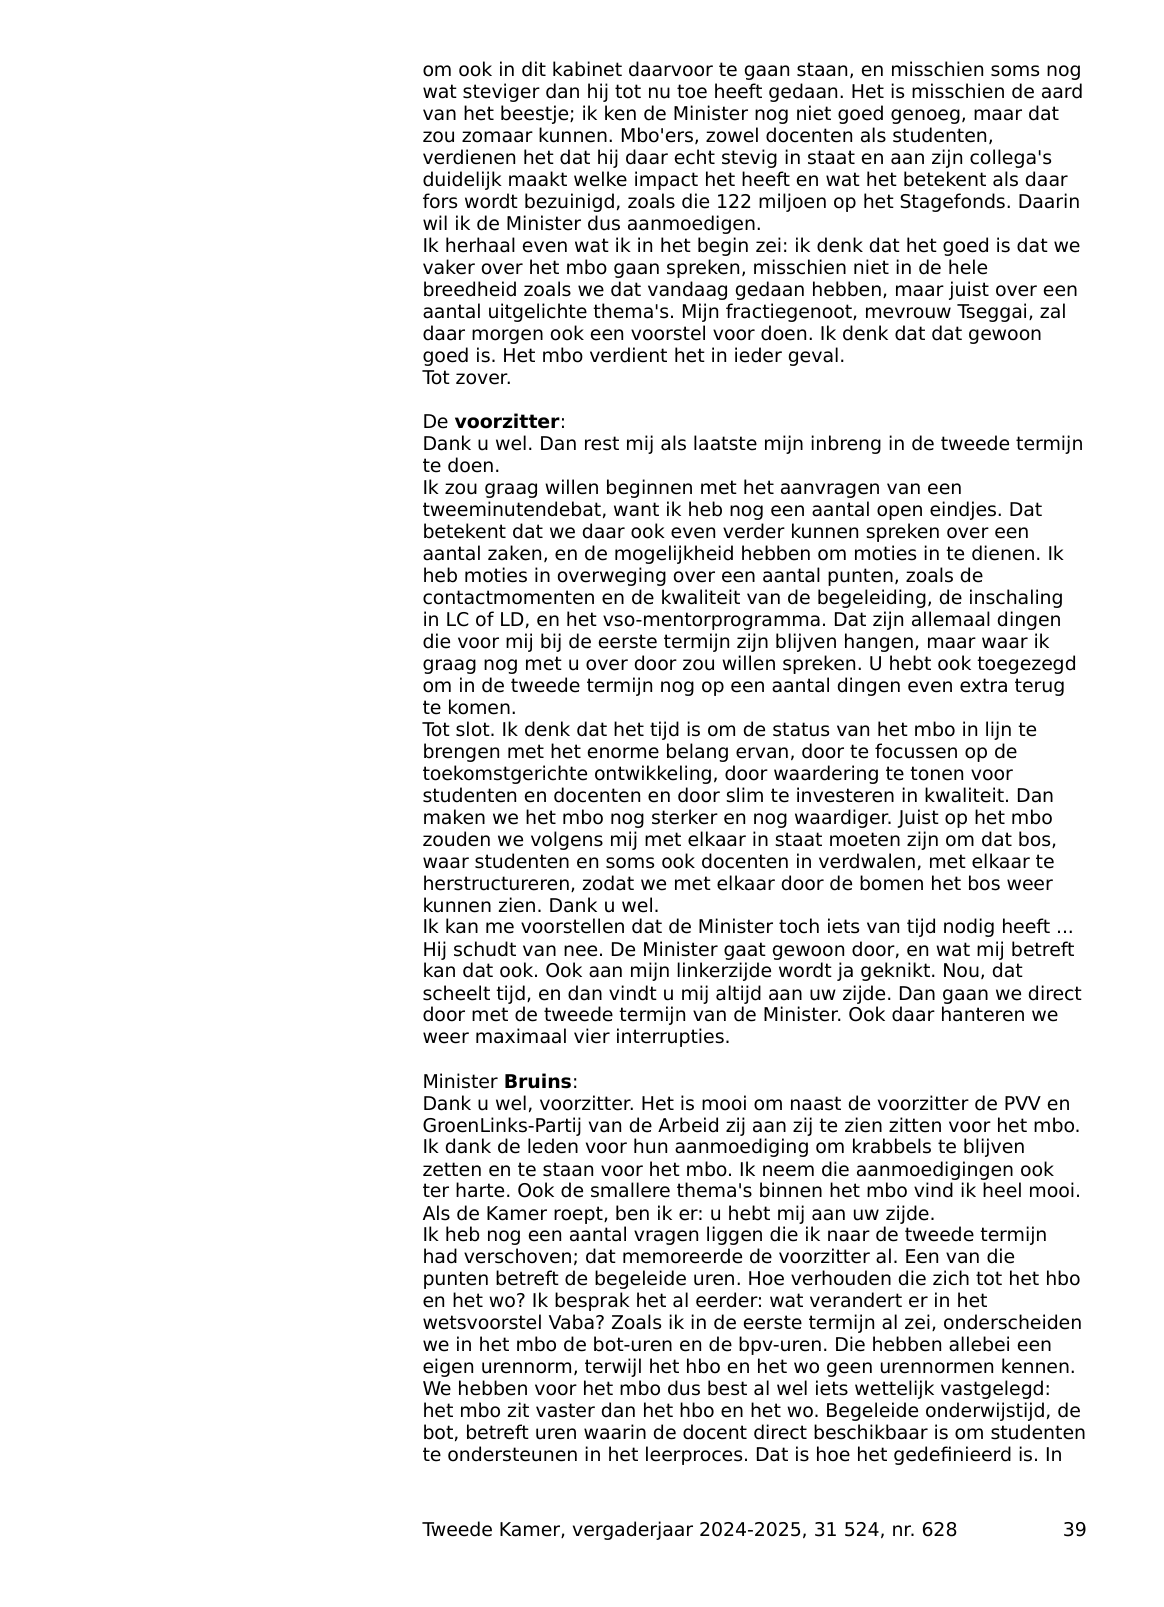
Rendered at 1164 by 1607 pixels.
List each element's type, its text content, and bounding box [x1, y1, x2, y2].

text Tot slot. Ik denk dat het tijd is om de status van het mbo in lijn te brengen met het enorme belang ervan, door te focussen op de toekomstgerichte ontwikkeling, door waardering te tonen voor studenten en docenten en door slim te investeren in kwaliteit. Dan maken we het mbo nog sterker en nog waardiger. Juist op het mbo zouden we volgens mij met elkaar in staat moeten zijn om dat bos, waar studenten en soms ook docenten in verdwalen, met elkaar te herstructureren, zodat we met elkaar door de bomen het bos weer kunnen zien. Dank u wel. [422, 719, 1087, 916]
text Tot zover. [422, 367, 1087, 389]
text De voorzitter: [422, 411, 1087, 433]
text om ook in dit kabinet daarvoor te gaan staan, en misschien soms nog wat steviger dan hij tot nu toe heeft gedaan. Het is misschien de aard van het beestje; ik ken de Minister nog niet goed genoeg, maar dat zou zomaar kunnen. Mbo'ers, zowel docenten als studenten, verdienen het dat hij daar echt stevig in staat en aan zijn collega's duidelijk maakt welke impact het heeft en wat het betekent als daar fors wordt bezuinigd, zoals die 122 miljoen op het Stagefonds. Daarin wil ik de Minister dus aanmoedigen. [422, 59, 1087, 235]
text Minister Bruins: [422, 1071, 1087, 1092]
text Dank u wel, voorzitter. Het is mooi om naast de voorzitter de PVV en GroenLinks-Partij van de Arbeid zij aan zij te zien zitten voor het mbo. Ik dank de leden voor hun aanmoediging om krabbels te blijven zetten en te staan voor het mbo. Ik neem die aanmoedigingen ook ter harte. Ook de smallere thema's binnen het mbo vind ik heel mooi. Als de Kamer roept, ben ik er: u hebt mij aan uw zijde. [422, 1092, 1087, 1224]
text Ik heb nog een aantal vragen liggen die ik naar de tweede termijn had verschoven; dat memoreerde de voorzitter al. Een van die punten betreft de begeleide uren. Hoe verhouden die zich tot het hbo en het wo? Ik besprak het al eerder: wat verandert er in het wetsvoorstel Vaba? Zoals ik in de eerste termijn al zei, onderscheiden we in het mbo de bot-uren en de bpv-uren. Die hebben allebei een eigen urennorm, terwijl het hbo en het wo geen urennormen kennen. We hebben voor het mbo dus best al wel iets wettelijk vastgelegd: het mbo zit vaster dan het hbo en het wo. Begeleide onderwijstijd, de bot, betreft uren waarin de docent direct beschikbaar is om studenten te ondersteunen in het leerproces. Dat is hoe het gedefinieerd is. In [422, 1224, 1087, 1466]
text Dank u wel. Dan rest mij als laatste mijn inbreng in de tweede termijn te doen. [422, 433, 1087, 477]
text Ik kan me voorstellen dat de Minister toch iets van tijd nodig heeft ... Hij schudt van nee. De Minister gaat gewoon door, en wat mij betreft kan dat ook. Ook aan mijn linkerzijde wordt ja geknikt. Nou, dat scheelt tijd, en dan vindt u mij altijd aan uw zijde. Dan gaan we direct door met de tweede termijn van de Minister. Ook daar hanteren we weer maximaal vier interrupties. [422, 916, 1087, 1048]
text Ik herhaal even wat ik in het begin zei: ik denk dat het goed is dat we vaker over het mbo gaan spreken, misschien niet in de hele breedheid zoals we dat vandaag gedaan hebben, maar juist over een aantal uitgelichte thema's. Mijn fractiegenoot, mevrouw Tseggai, zal daar morgen ook een voorstel voor doen. Ik denk dat dat gewoon goed is. Het mbo verdient het in ieder geval. [422, 235, 1087, 367]
text Ik zou graag willen beginnen met het aanvragen van een tweeminutendebat, want ik heb nog een aantal open eindjes. Dat betekent dat we daar ook even verder kunnen spreken over een aantal zaken, en de mogelijkheid hebben om moties in te dienen. Ik heb moties in overweging over een aantal punten, zoals de contactmomenten en de kwaliteit van de begeleiding, de inschaling in LC of LD, en het vso-mentorprogramma. Dat zijn allemaal dingen die voor mij bij de eerste termijn zijn blijven hangen, maar waar ik graag nog met u over door zou willen spreken. U hebt ook toegezegd om in de tweede termijn nog op een aantal dingen even extra terug te komen. [422, 477, 1087, 719]
